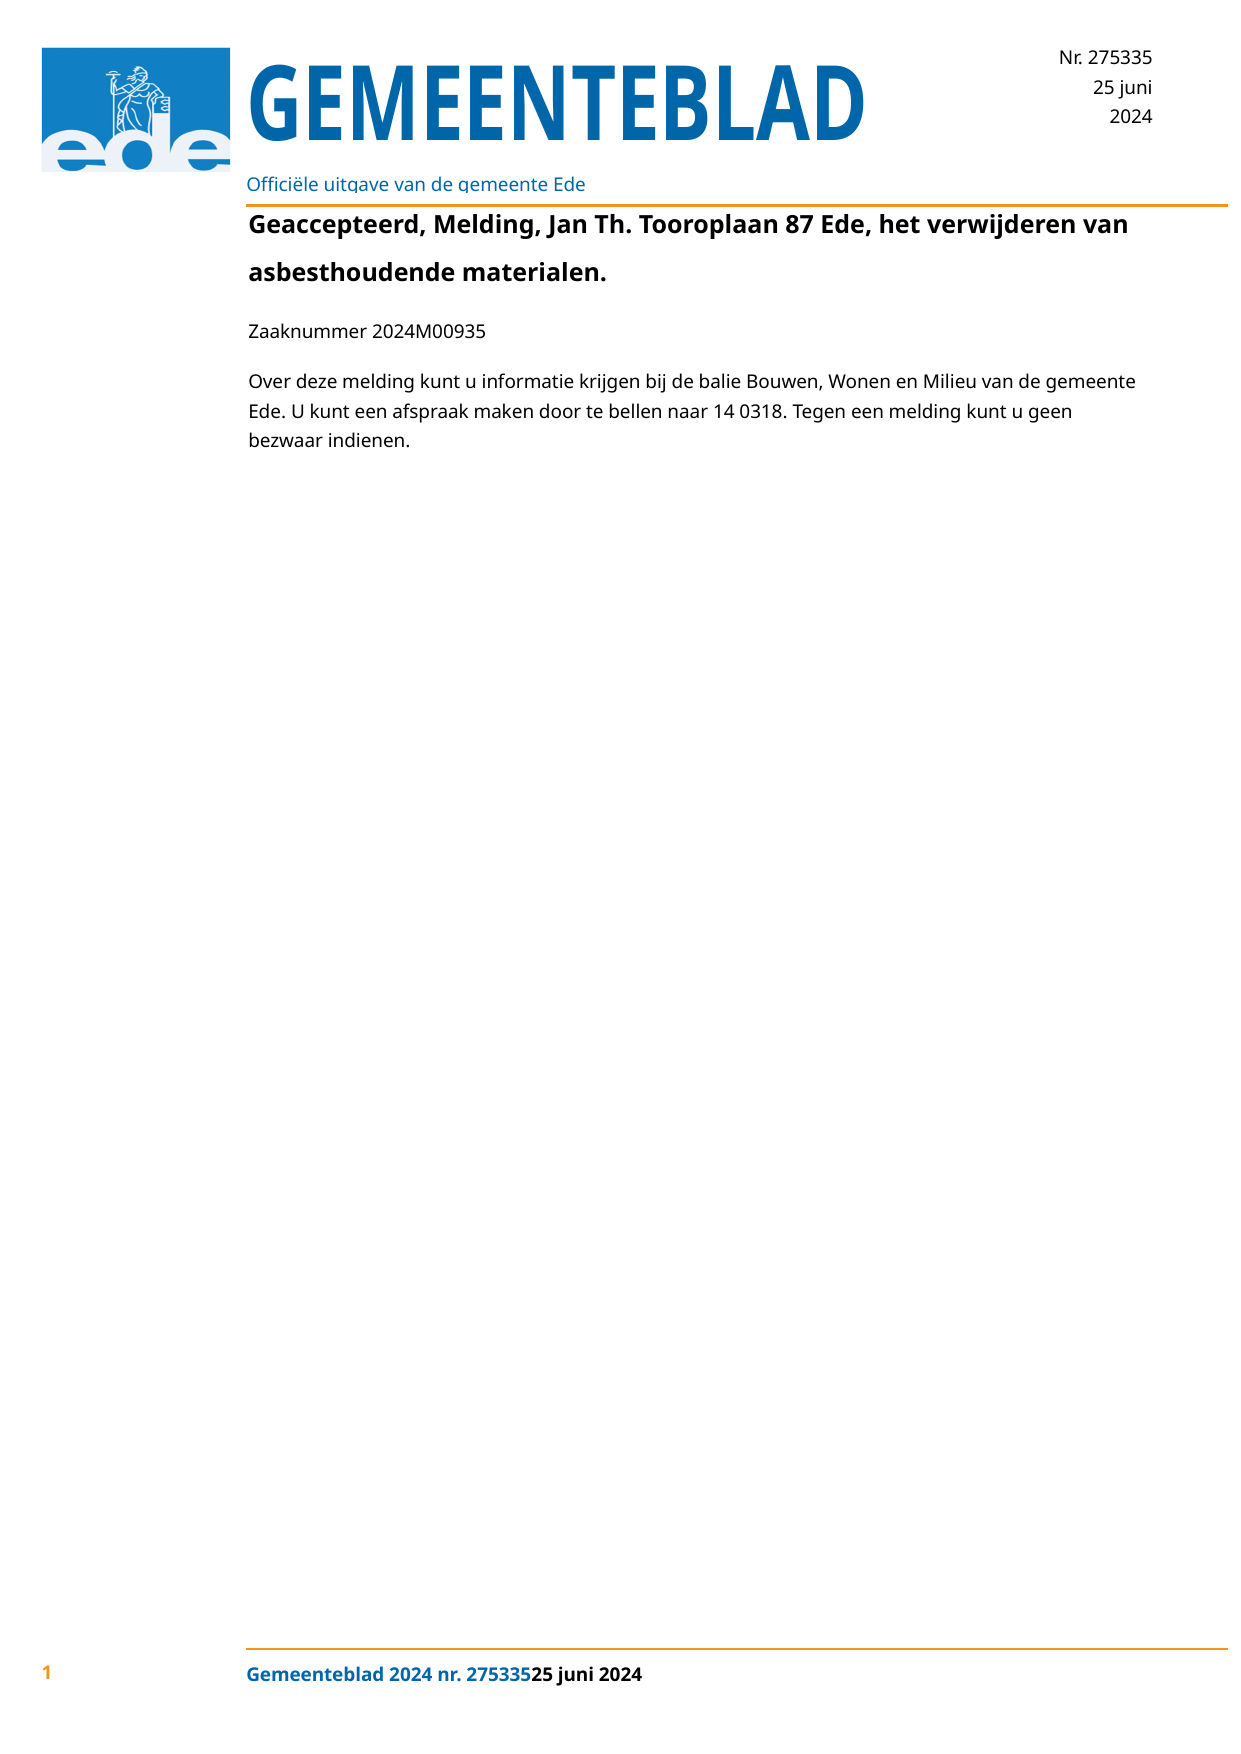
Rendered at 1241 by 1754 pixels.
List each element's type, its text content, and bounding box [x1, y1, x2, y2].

text Geaccepteerd, Melding, Jan Th. Tooroplaan 87 Ede, het verwijderen van asbesthoudende materialen. [248, 207, 1152, 288]
text Over deze melding kunt u informatie krijgen bij de balie Bouwen, Wonen en Milieu van de gemeente Ede. U kunt een afspraak maken door te bellen naar 14 0318. Tegen een melding kunt u geen bezwaar indienen. [248, 368, 1152, 453]
text Zaaknummer 2024M00935 [248, 318, 1152, 344]
picture [41, 47, 231, 172]
